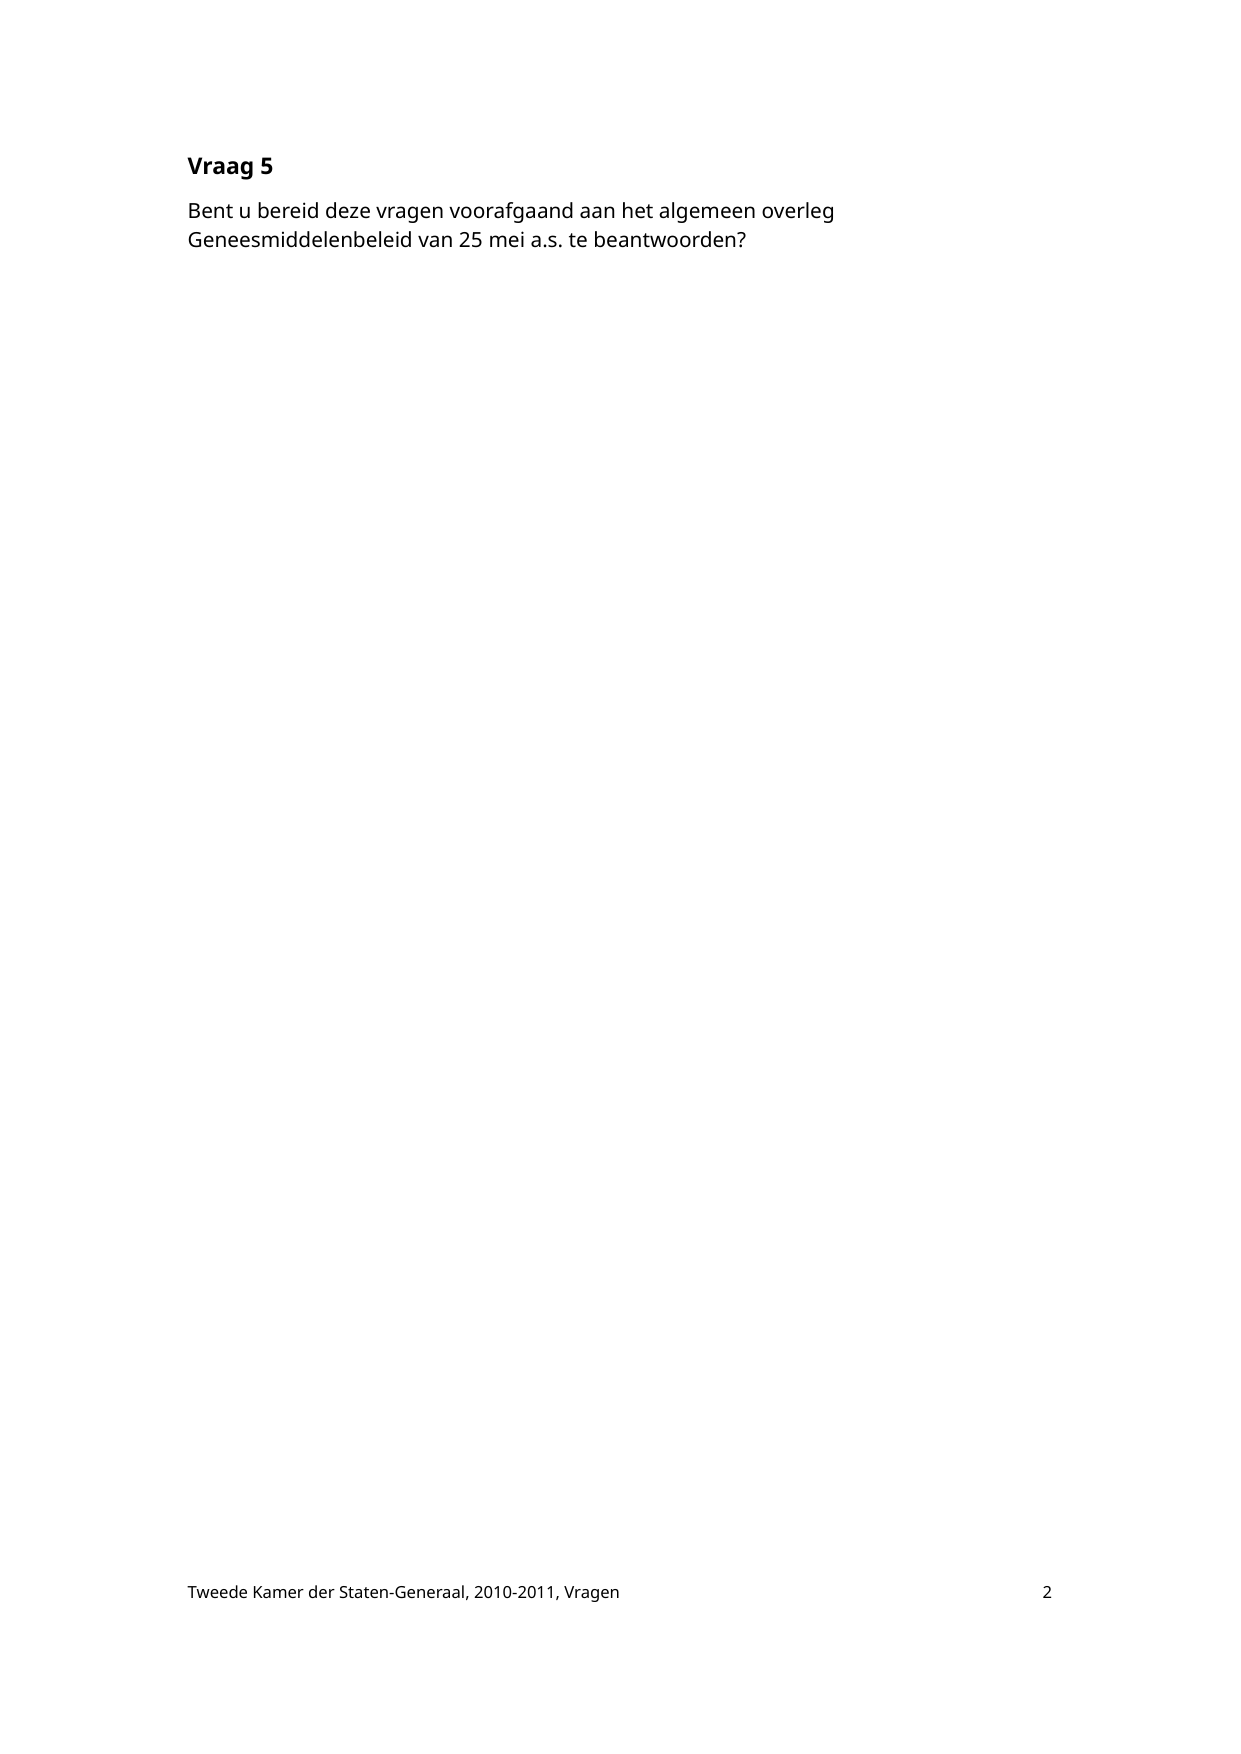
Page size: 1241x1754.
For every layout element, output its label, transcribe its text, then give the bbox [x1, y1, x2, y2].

text Bent u bereid deze vragen voorafgaand aan het algemeen overleg Geneesmiddelenbeleid van 25 mei a.s. te beantwoorden? [187, 196, 1053, 253]
subtitle Vraag 5 [187, 150, 1053, 181]
